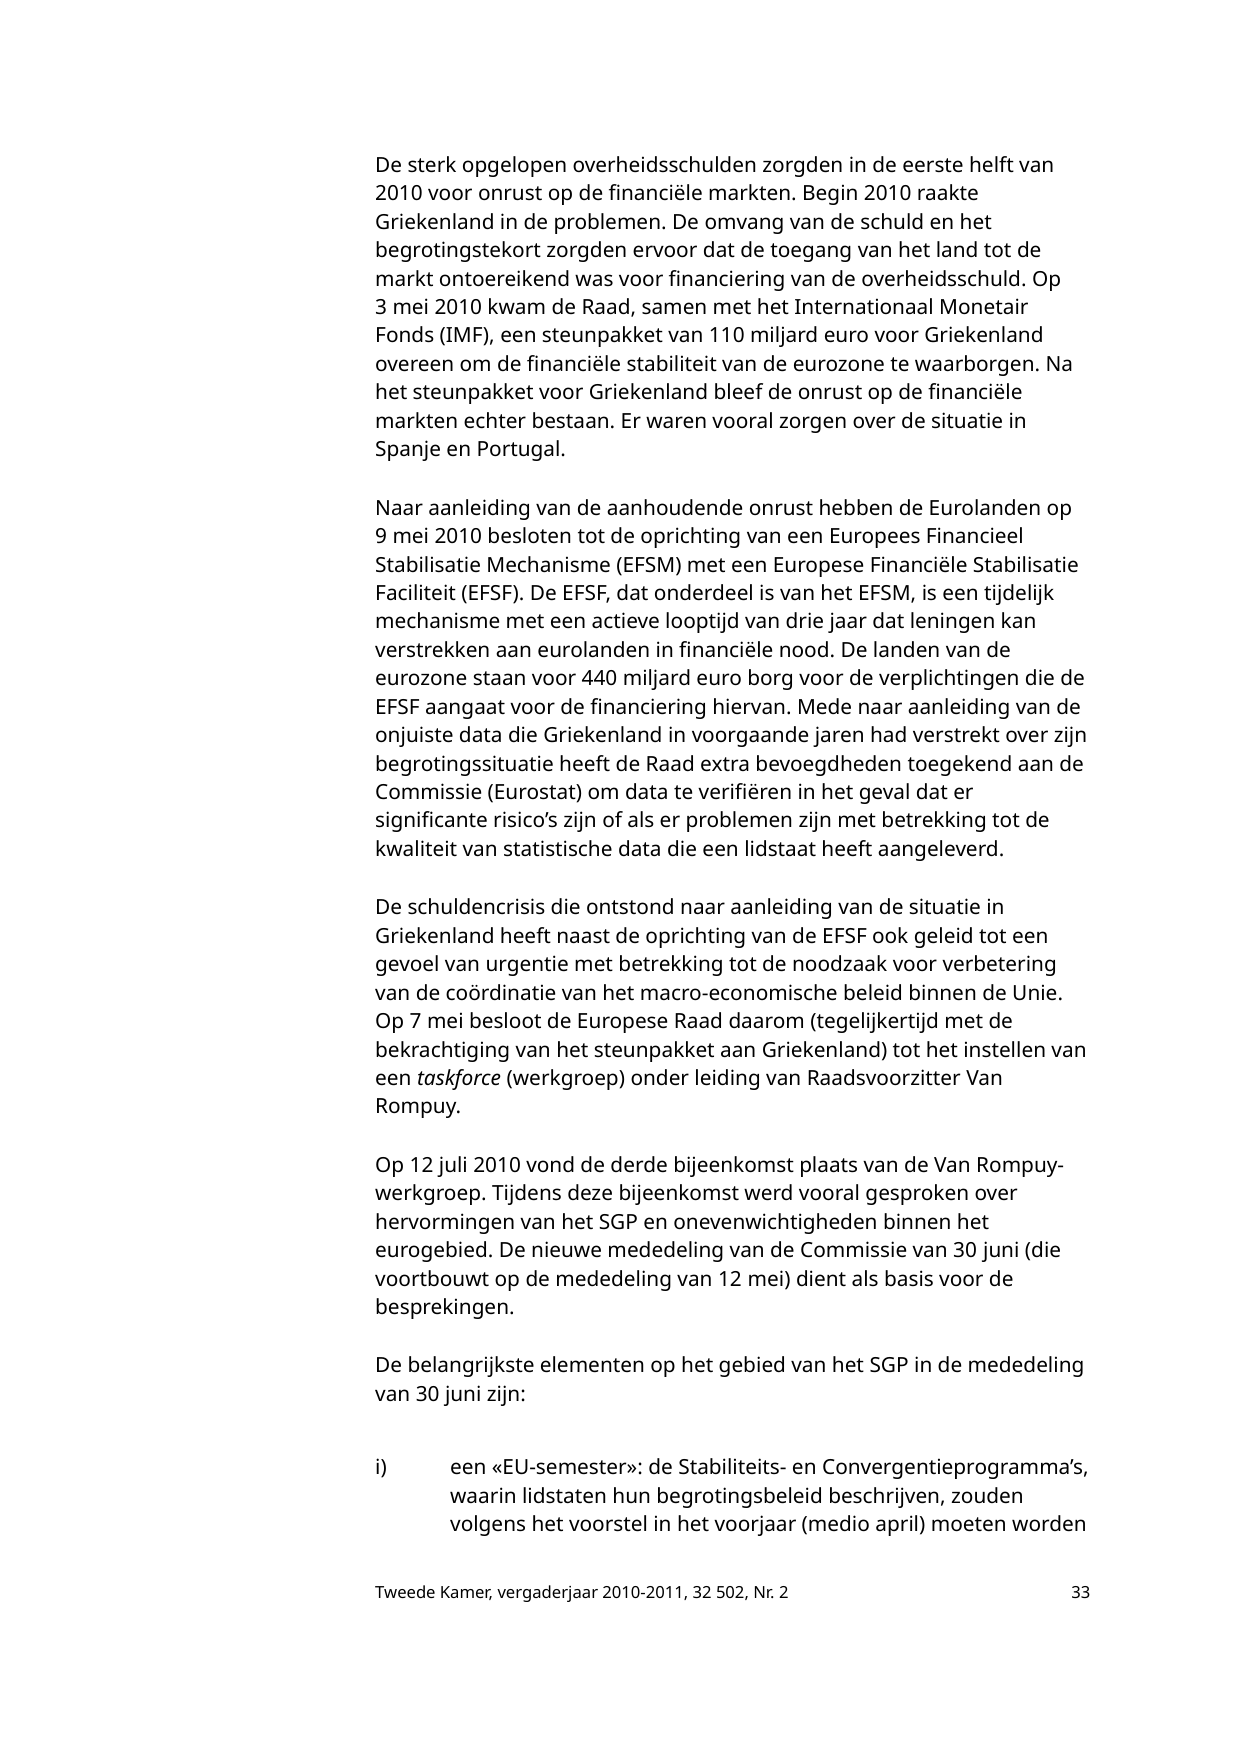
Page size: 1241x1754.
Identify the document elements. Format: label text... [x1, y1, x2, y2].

text Op 12 juli 2010 vond de derde bijeenkomst plaats van de Van Rompuy-werkgroep. Tijdens deze bijeenkomst werd vooral gesproken over hervormingen van het SGP en onevenwichtigheden binnen het eurogebied. De nieuwe mededeling van de Commissie van 30 juni (die voortbouwt op de mededeling van 12 mei) dient als basis voor de besprekingen. [375, 1150, 1090, 1321]
text De schuldencrisis die ontstond naar aanleiding van de situatie in Griekenland heeft naast de oprichting van de EFSF ook geleid tot een gevoel van urgentie met betrekking tot de noodzaak voor verbetering van de coördinatie van het macro-economische beleid binnen de Unie. Op 7 mei besloot de Europese Raad daarom (tegelijkertijd met de bekrachtiging van het steunpakket aan Griekenland) tot het instellen van een taskforce (werkgroep) onder leiding van Raadsvoorzitter Van Rompuy. [375, 892, 1090, 1120]
text De belangrijkste elementen op het gebied van het SGP in de mededeling van 30 juni zijn: [375, 1351, 1090, 1407]
list een «EU-semester»: de Stabiliteits- en Convergentieprogramma’s, waarin lidstaten hun begrotingsbeleid beschrijven, zouden volgens het voorstel in het voorjaar (medio april) moeten worden [375, 1452, 1090, 1538]
text Naar aanleiding van de aanhoudende onrust hebben de Eurolanden op 9 mei 2010 besloten tot de oprichting van een Europees Financieel Stabilisatie Mechanisme (EFSM) met een Europese Financiële Stabilisatie Faciliteit (EFSF). De EFSF, dat onderdeel is van het EFSM, is een tijdelijk mechanisme met een actieve looptijd van drie jaar dat leningen kan verstrekken aan eurolanden in financiële nood. De landen van de eurozone staan voor 440 miljard euro borg voor de verplichtingen die de EFSF aangaat voor de financiering hiervan. Mede naar aanleiding van de onjuiste data die Griekenland in voorgaande jaren had verstrekt over zijn begrotingssituatie heeft de Raad extra bevoegdheden toegekend aan de Commissie (Eurostat) om data te verifiëren in het geval dat er significante risico’s zijn of als er problemen zijn met betrekking tot de kwaliteit van statistische data die een lidstaat heeft aangeleverd. [375, 493, 1090, 862]
text De sterk opgelopen overheidsschulden zorgden in de eerste helft van 2010 voor onrust op de financiële markten. Begin 2010 raakte Griekenland in de problemen. De omvang van de schuld en het begrotingstekort zorgden ervoor dat de toegang van het land tot de markt ontoereikend was voor financiering van de overheidsschuld. Op 3 mei 2010 kwam de Raad, samen met het Internationaal Monetair Fonds (IMF), een steunpakket van 110 miljard euro voor Griekenland overeen om de financiële stabiliteit van de eurozone te waarborgen. Na het steunpakket voor Griekenland bleef de onrust op de financiële markten echter bestaan. Er waren vooral zorgen over de situatie in Spanje en Portugal. [375, 150, 1090, 463]
